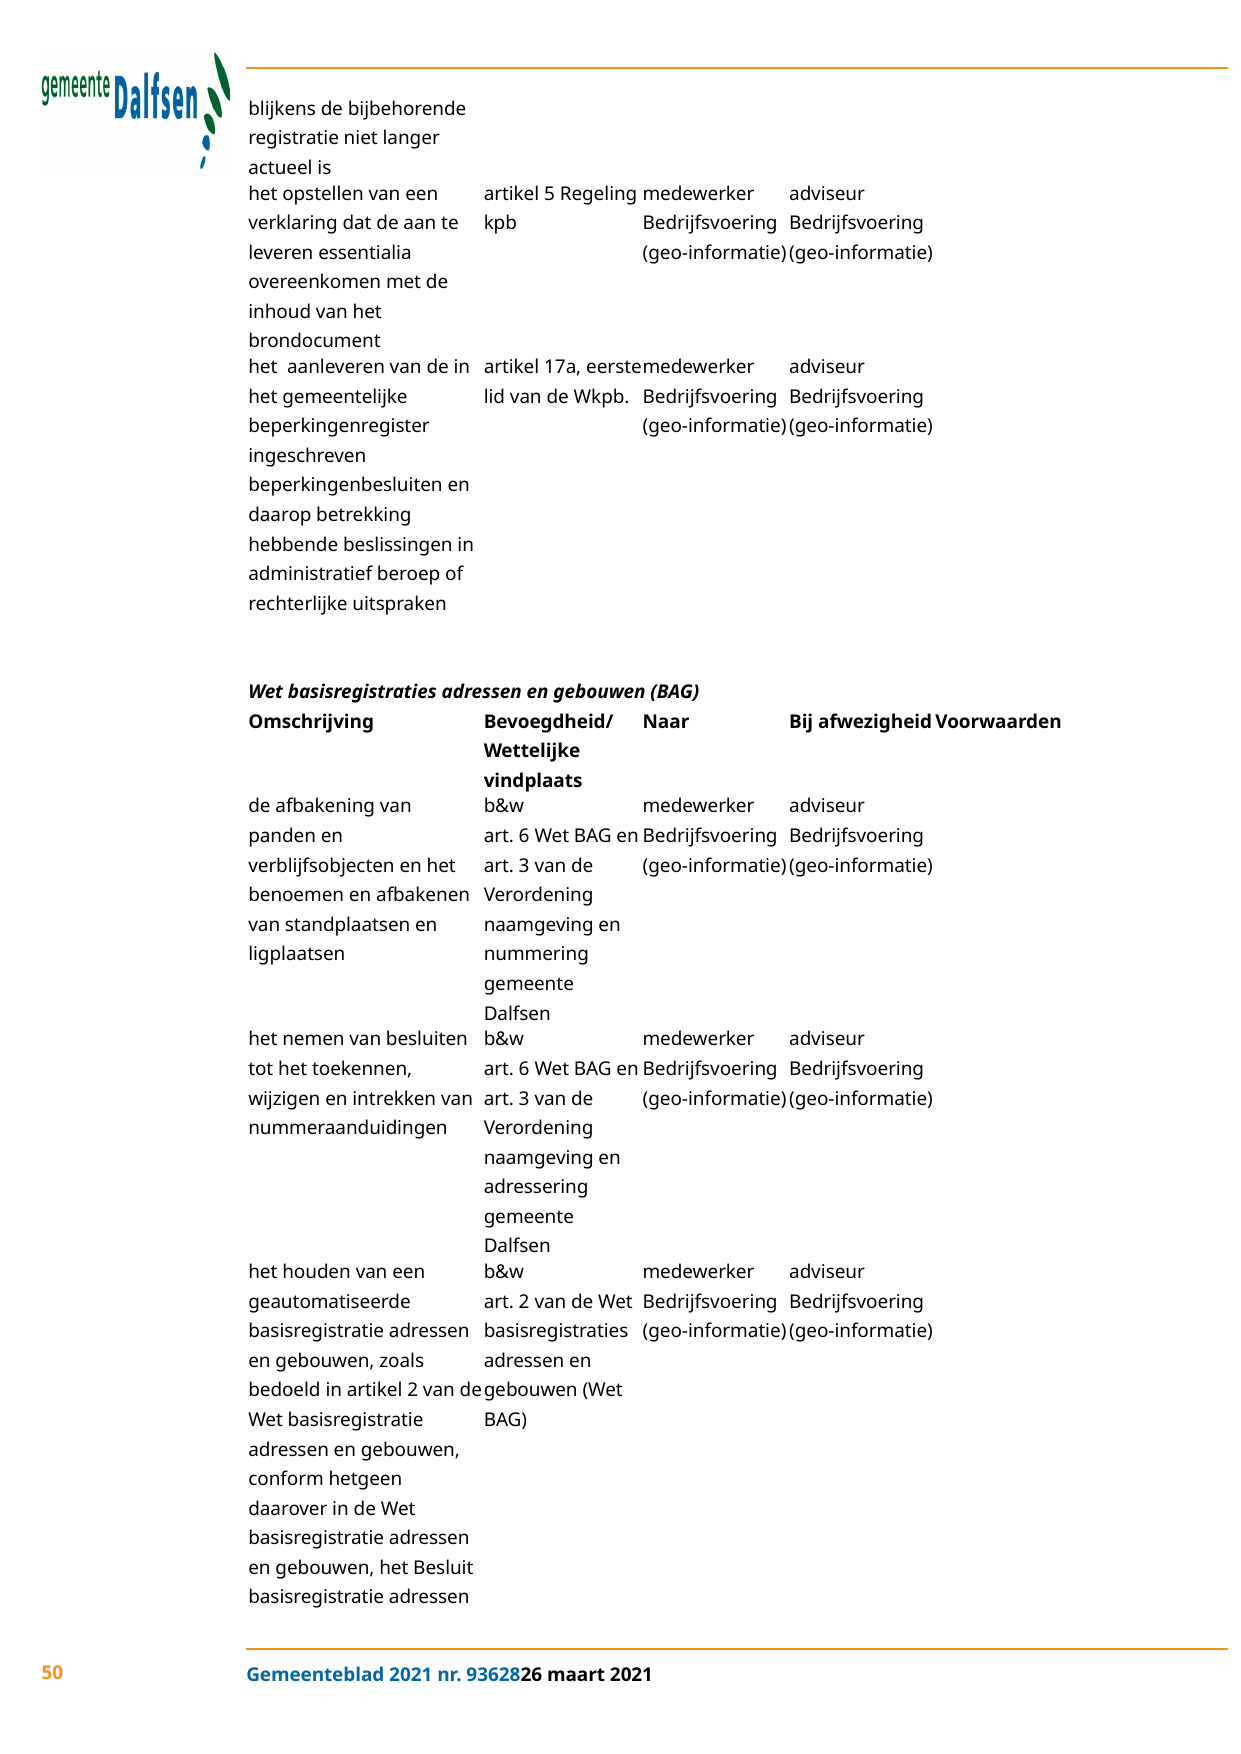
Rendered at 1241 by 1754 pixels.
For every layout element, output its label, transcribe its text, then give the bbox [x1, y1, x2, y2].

table_cell artikel 5 Regeling kpb [484, 180, 642, 353]
table_cell [935, 793, 1152, 1026]
table_cell adviseur Bedrijfsvoering (geo-informatie) [789, 353, 935, 616]
table_cell [935, 1258, 1152, 1609]
table_header Naar [643, 708, 789, 793]
table_cell [643, 95, 789, 180]
table_cell het opstellen van een verklaring dat de aan te leveren essentialia overeenkomen met de inhoud van het brondocument [248, 180, 483, 353]
picture [41, 47, 231, 172]
table_cell de afbakening van panden en verblijfsobjecten en het benoemen en afbakenen van standplaatsen en ligplaatsen [248, 793, 483, 1026]
table_cell het houden van een geautomatiseerde basisregistratie adressen en gebouwen, zoals bedoeld in artikel 2 van de Wet basisregistratie adressen en gebouwen, conform hetgeen daarover in de Wet basisregistratie adressen en gebouwen, het Besluit basisregistratie adressen [248, 1258, 483, 1609]
table_cell [935, 180, 1152, 353]
table_cell [935, 95, 1152, 180]
table_cell medewerker Bedrijfsvoering (geo-informatie) [643, 793, 789, 1026]
table_cell b&w art. 6 Wet BAG en art. 3 van de Verordening naamgeving en nummering gemeente Dalfsen [484, 793, 642, 1026]
table_header Bij afwezigheid [789, 708, 935, 793]
table_header Voorwaarden [935, 708, 1152, 793]
table_cell medewerker Bedrijfsvoering (geo-informatie) [643, 180, 789, 353]
table_cell het nemen van besluiten tot het toekennen, wijzigen en intrekken van nummeraanduidingen [248, 1026, 483, 1258]
table_cell adviseur Bedrijfsvoering (geo-informatie) [789, 1026, 935, 1258]
table_cell b&w art. 6 Wet BAG en art. 3 van de Verordening naamgeving en adressering gemeente Dalfsen [484, 1026, 642, 1258]
table_cell medewerker Bedrijfsvoering (geo-informatie) [643, 353, 789, 616]
text Wet basisregistraties adressen en gebouwen (BAG) [248, 678, 1152, 704]
table_header Omschrijving [248, 708, 483, 793]
table_cell [935, 1026, 1152, 1258]
table_cell adviseur Bedrijfsvoering (geo-informatie) [789, 1258, 935, 1609]
table_cell [935, 353, 1152, 616]
table_cell adviseur Bedrijfsvoering (geo-informatie) [789, 793, 935, 1026]
table_cell [789, 95, 935, 180]
table_cell medewerker Bedrijfsvoering (geo-informatie) [643, 1026, 789, 1258]
table_cell [484, 95, 642, 180]
table_cell artikel 17a, eerste lid van de Wkpb. [484, 353, 642, 616]
table_cell blijkens de bijbehorende registratie niet langer actueel is [248, 95, 483, 180]
table_cell adviseur Bedrijfsvoering (geo-informatie) [789, 180, 935, 353]
table_header Bevoegdheid/Wettelijke vindplaats [484, 708, 642, 793]
table_cell het aanleveren van de in het gemeentelijke beperkingenregister ingeschreven beperkingenbesluiten en daarop betrekking hebbende beslissingen in administratief beroep of rechterlijke uitspraken [248, 353, 483, 616]
table_cell medewerker Bedrijfsvoering (geo-informatie) [643, 1258, 789, 1609]
table_cell b&w art. 2 van de Wet basisregistraties adressen en gebouwen (Wet BAG) [484, 1258, 642, 1609]
